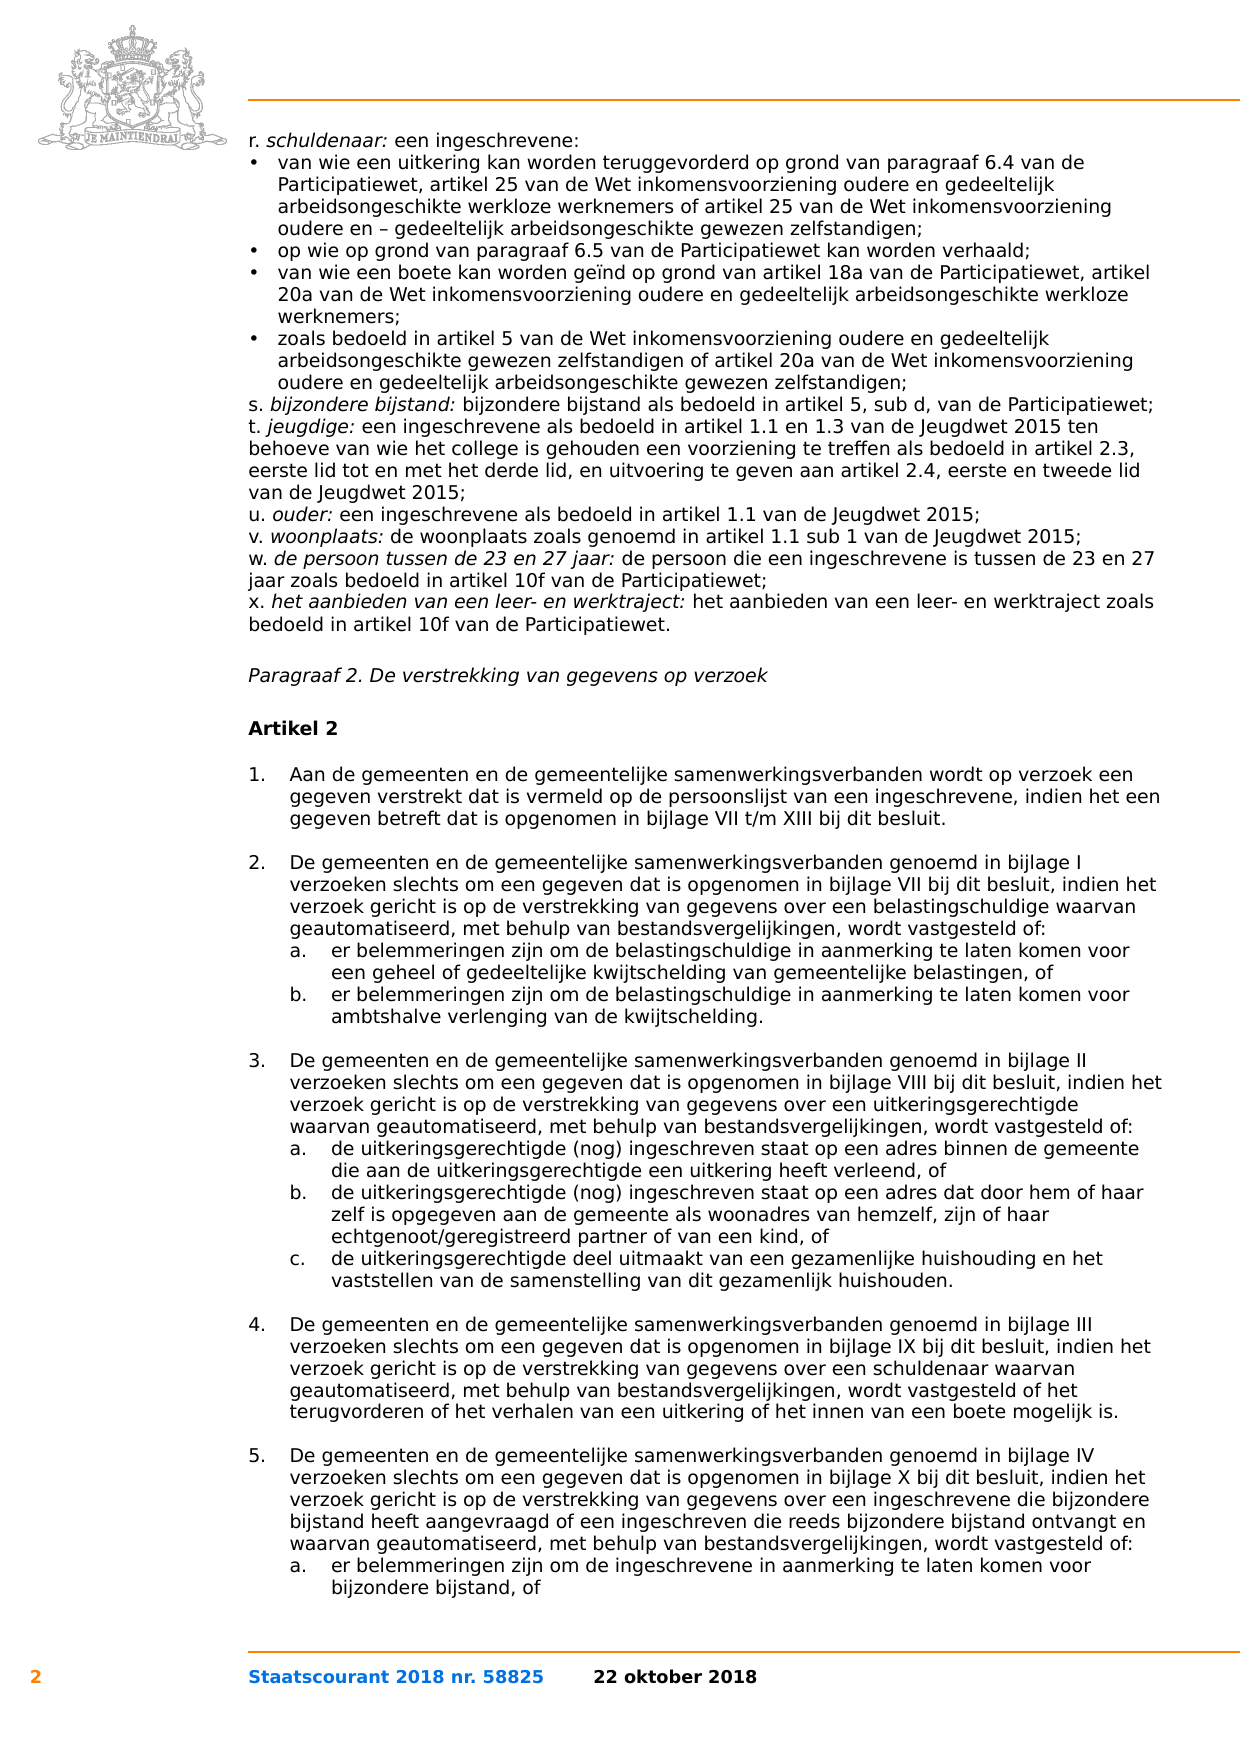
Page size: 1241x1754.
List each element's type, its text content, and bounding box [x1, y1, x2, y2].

subtitle Artikel 2 [248, 717, 1163, 739]
text 2. De gemeenten en de gemeentelijke samenwerkingsverbanden genoemd in bijlage I verzoeken slechts om een gegeven dat is opgenomen in bijlage VII bij dit besluit, indien het verzoek gericht is op de verstrekking van gegevens over een belastingschuldige waarvan geautomatiseerd, met behulp van bestandsvergelijkingen, wordt vastgesteld of: [248, 852, 1163, 940]
text x. het aanbieden van een leer- en werktraject: het aanbieden van een leer- en werktraject zoals bedoeld in artikel 10f van de Participatiewet. [248, 591, 1163, 635]
text a. er belemmeringen zijn om de ingeschrevene in aanmerking te laten komen voor bijzondere bijstand, of [289, 1555, 1163, 1599]
text b. de uitkeringsgerechtigde (nog) ingeschreven staat op een adres dat door hem of haar zelf is opgegeven aan de gemeente als woonadres van hemzelf, zijn of haar echtgenoot/geregistreerd partner of van een kind, of [289, 1182, 1163, 1248]
text v. woonplaats: de woonplaats zoals genoemd in artikel 1.1 sub 1 van de Jeugdwet 2015; [248, 526, 1163, 547]
text 4. De gemeenten en de gemeentelijke samenwerkingsverbanden genoemd in bijlage III verzoeken slechts om een gegeven dat is opgenomen in bijlage IX bij dit besluit, indien het verzoek gericht is op de verstrekking van gegevens over een schuldenaar waarvan geautomatiseerd, met behulp van bestandsvergelijkingen, wordt vastgesteld of het terugvorderen of het verhalen van een uitkering of het innen van een boete mogelijk is. [248, 1313, 1163, 1423]
text • van wie een boete kan worden geïnd op grond van artikel 18a van de Participatiewet, artikel 20a van de Wet inkomensvoorziening oudere en gedeeltelijk arbeidsongeschikte werkloze werknemers; [248, 262, 1163, 328]
text • op wie op grond van paragraaf 6.5 van de Participatiewet kan worden verhaald; [248, 240, 1163, 262]
text r. schuldenaar: een ingeschrevene: [248, 130, 1163, 152]
text 1. Aan de gemeenten en de gemeentelijke samenwerkingsverbanden wordt op verzoek een gegeven verstrekt dat is vermeld op de persoonslijst van een ingeschrevene, indien het een gegeven betreft dat is opgenomen in bijlage VII t/m XIII bij dit besluit. [248, 764, 1163, 830]
picture [38, 25, 227, 150]
text b. er belemmeringen zijn om de belastingschuldige in aanmerking te laten komen voor ambtshalve verlenging van de kwijtschelding. [289, 984, 1163, 1028]
text u. ouder: een ingeschrevene als bedoeld in artikel 1.1 van de Jeugdwet 2015; [248, 503, 1163, 526]
text a. er belemmeringen zijn om de belastingschuldige in aanmerking te laten komen voor een geheel of gedeeltelijke kwijtschelding van gemeentelijke belastingen, of [289, 940, 1163, 984]
text 3. De gemeenten en de gemeentelijke samenwerkingsverbanden genoemd in bijlage II verzoeken slechts om een gegeven dat is opgenomen in bijlage VIII bij dit besluit, indien het verzoek gericht is op de verstrekking van gegevens over een uitkeringsgerechtigde waarvan geautomatiseerd, met behulp van bestandsvergelijkingen, wordt vastgesteld of: [248, 1050, 1163, 1138]
text c. de uitkeringsgerechtigde deel uitmaakt van een gezamenlijke huishouding en het vaststellen van de samenstelling van dit gezamenlijk huishouden. [289, 1248, 1163, 1292]
text • van wie een uitkering kan worden teruggevorderd op grond van paragraaf 6.4 van de Participatiewet, artikel 25 van de Wet inkomensvoorziening oudere en gedeeltelijk arbeidsongeschikte werkloze werknemers of artikel 25 van de Wet inkomensvoorziening oudere en – gedeeltelijk arbeidsongeschikte gewezen zelfstandigen; [248, 152, 1163, 240]
text • zoals bedoeld in artikel 5 van de Wet inkomensvoorziening oudere en gedeeltelijk arbeidsongeschikte gewezen zelfstandigen of artikel 20a van de Wet inkomensvoorziening oudere en gedeeltelijk arbeidsongeschikte gewezen zelfstandigen; [248, 328, 1163, 394]
text 5. De gemeenten en de gemeentelijke samenwerkingsverbanden genoemd in bijlage IV verzoeken slechts om een gegeven dat is opgenomen in bijlage X bij dit besluit, indien het verzoek gericht is op de verstrekking van gegevens over een ingeschrevene die bijzondere bijstand heeft aangevraagd of een ingeschreven die reeds bijzondere bijstand ontvangt en waarvan geautomatiseerd, met behulp van bestandsvergelijkingen, wordt vastgesteld of: [248, 1445, 1163, 1555]
text s. bijzondere bijstand: bijzondere bijstand als bedoeld in artikel 5, sub d, van de Participatiewet; [248, 394, 1163, 416]
subtitle Paragraaf 2. De verstrekking van gegevens op verzoek [248, 665, 1163, 687]
text t. jeugdige: een ingeschrevene als bedoeld in artikel 1.1 en 1.3 van de Jeugdwet 2015 ten behoeve van wie het college is gehouden een voorziening te treffen als bedoeld in artikel 2.3, eerste lid tot en met het derde lid, en uitvoering te geven aan artikel 2.4, eerste en tweede lid van de Jeugdwet 2015; [248, 416, 1163, 503]
text w. de persoon tussen de 23 en 27 jaar: de persoon die een ingeschrevene is tussen de 23 en 27 jaar zoals bedoeld in artikel 10f van de Participatiewet; [248, 547, 1163, 591]
text a. de uitkeringsgerechtigde (nog) ingeschreven staat op een adres binnen de gemeente die aan de uitkeringsgerechtigde een uitkering heeft verleend, of [289, 1138, 1163, 1182]
